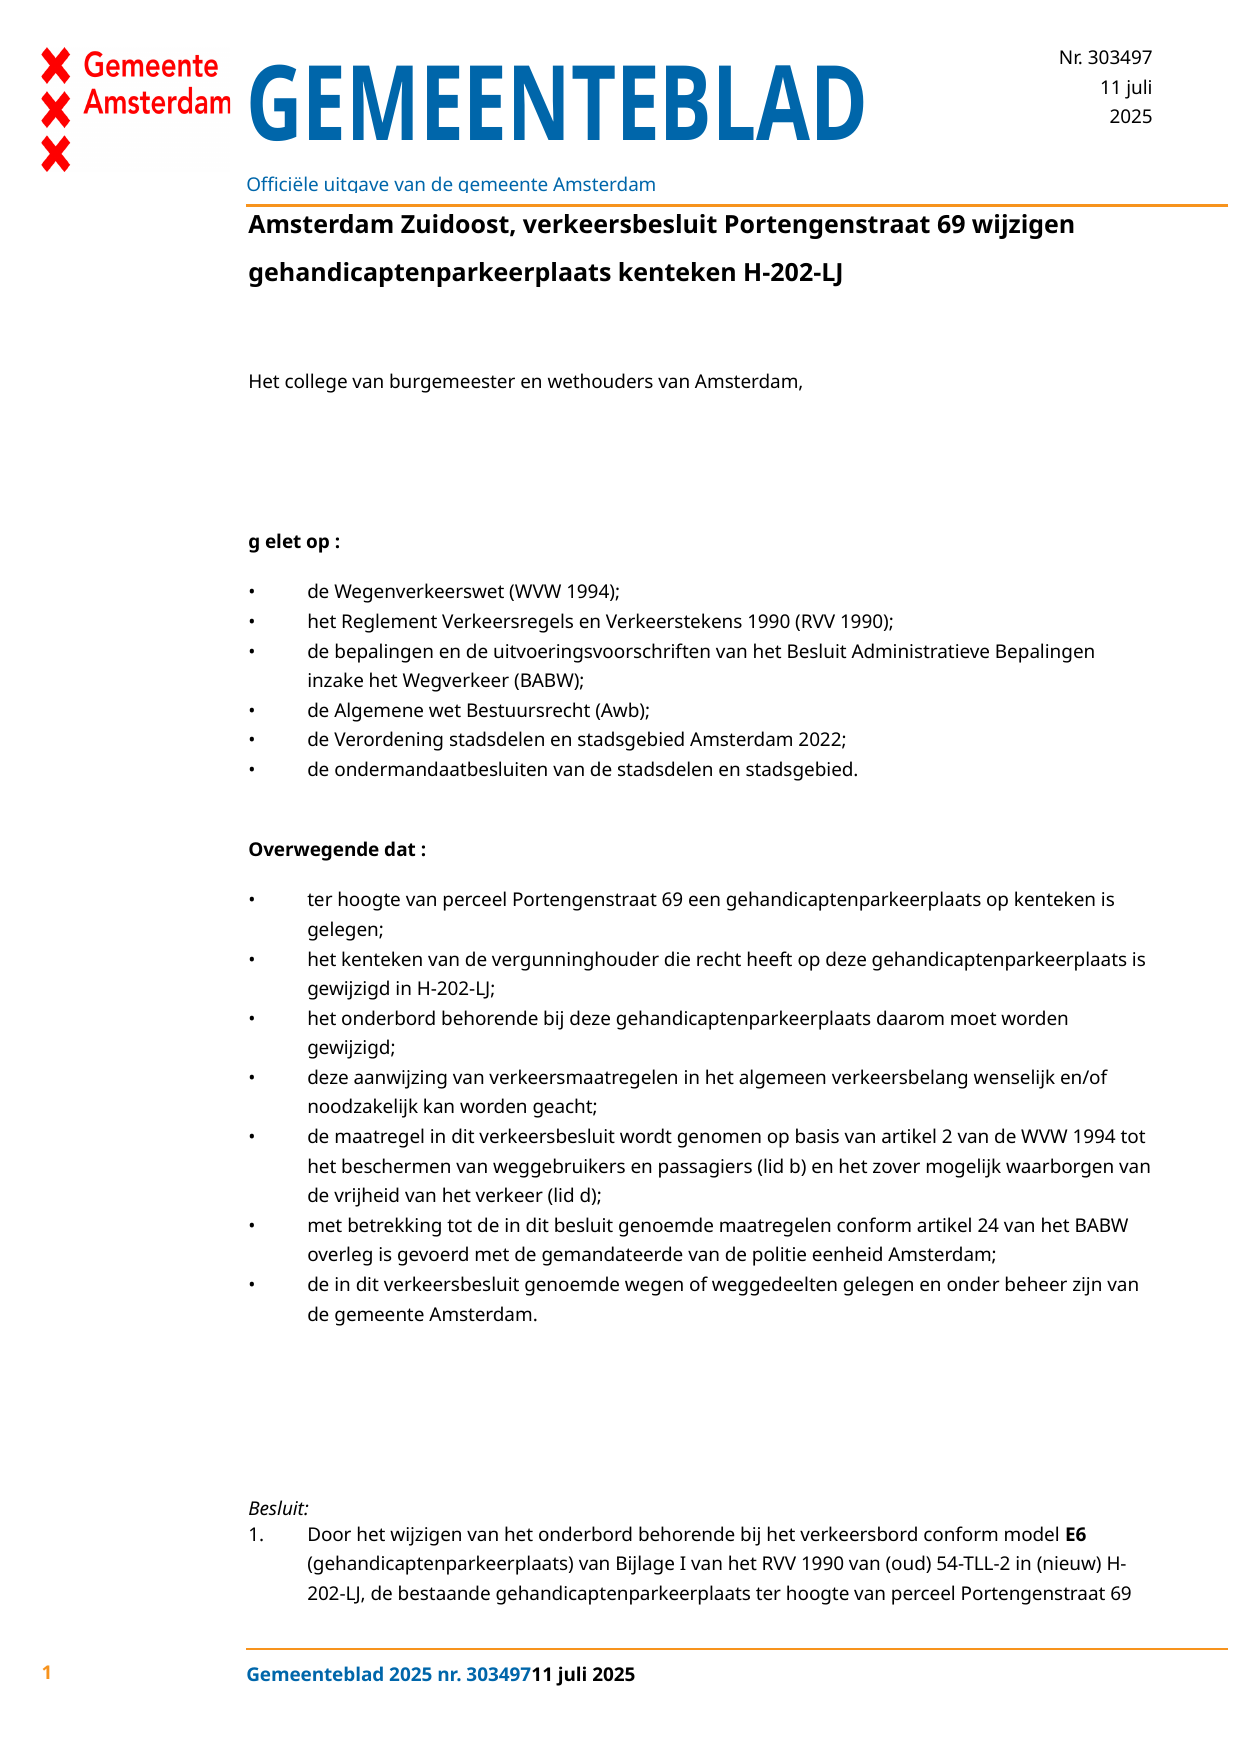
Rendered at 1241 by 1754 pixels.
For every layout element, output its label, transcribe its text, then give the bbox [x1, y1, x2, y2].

list het Reglement Verkeersregels en Verkeerstekens 1990 (RVV 1990); [248, 608, 1152, 634]
text Het college van burgemeester en wethouders van Amsterdam, [248, 368, 1152, 394]
list de ondermandaatbesluiten van de stadsdelen en stadsgebied. [248, 756, 1152, 782]
list deze aanwijzing van verkeersmaatregelen in het algemeen verkeersbelang wenselijk en/of noodzakelijk kan worden geacht; [248, 1064, 1152, 1119]
text Overwegende dat : [248, 836, 1152, 862]
text Amsterdam Zuidoost, verkeersbesluit Portengenstraat 69 wijzigen gehandicaptenparkeerplaats kenteken H-202-LJ [248, 207, 1152, 288]
text g elet op : [248, 528, 1152, 554]
picture [41, 47, 231, 172]
list de bepalingen en de uitvoeringsvoorschriften van het Besluit Administratieve Bepalingen inzake het Wegverkeer (BABW); [248, 638, 1152, 693]
list Door het wijzigen van het onderbord behorende bij het verkeersbord conform model E6 (gehandicaptenparkeerplaats) van Bijlage I van het RVV 1990 van (oud) 54-TLL-2 in (nieuw) H-202-LJ, de bestaande gehandicaptenparkeerplaats ter hoogte van perceel Portengenstraat 69 [248, 1521, 1152, 1606]
list het onderbord behorende bij deze gehandicaptenparkeerplaats daarom moet worden gewijzigd; [248, 1005, 1152, 1060]
list met betrekking tot de in dit besluit genoemde maatregelen conform artikel 24 van het BABW overleg is gevoerd met de gemandateerde van de politie eenheid Amsterdam; [248, 1212, 1152, 1267]
list de Algemene wet Bestuursrecht (Awb); [248, 697, 1152, 723]
list de in dit verkeersbesluit genoemde wegen of weggedeelten gelegen en onder beheer zijn van de gemeente Amsterdam. [248, 1271, 1152, 1326]
list de Wegenverkeerswet (WVW 1994); [248, 579, 1152, 604]
list ter hoogte van perceel Portengenstraat 69 een gehandicaptenparkeerplaats op kenteken is gelegen; [248, 887, 1152, 942]
list de maatregel in dit verkeersbesluit wordt genomen op basis van artikel 2 van de WVW 1994 tot het beschermen van weggebruikers en passagiers (lid b) en het zover mogelijk waarborgen van de vrijheid van het verkeer (lid d); [248, 1123, 1152, 1208]
list het kenteken van de vergunninghouder die recht heeft op deze gehandicaptenparkeerplaats is gewijzigd in H-202-LJ; [248, 946, 1152, 1001]
text Besluit: [248, 1495, 1152, 1521]
list de Verordening stadsdelen en stadsgebied Amsterdam 2022; [248, 727, 1152, 752]
